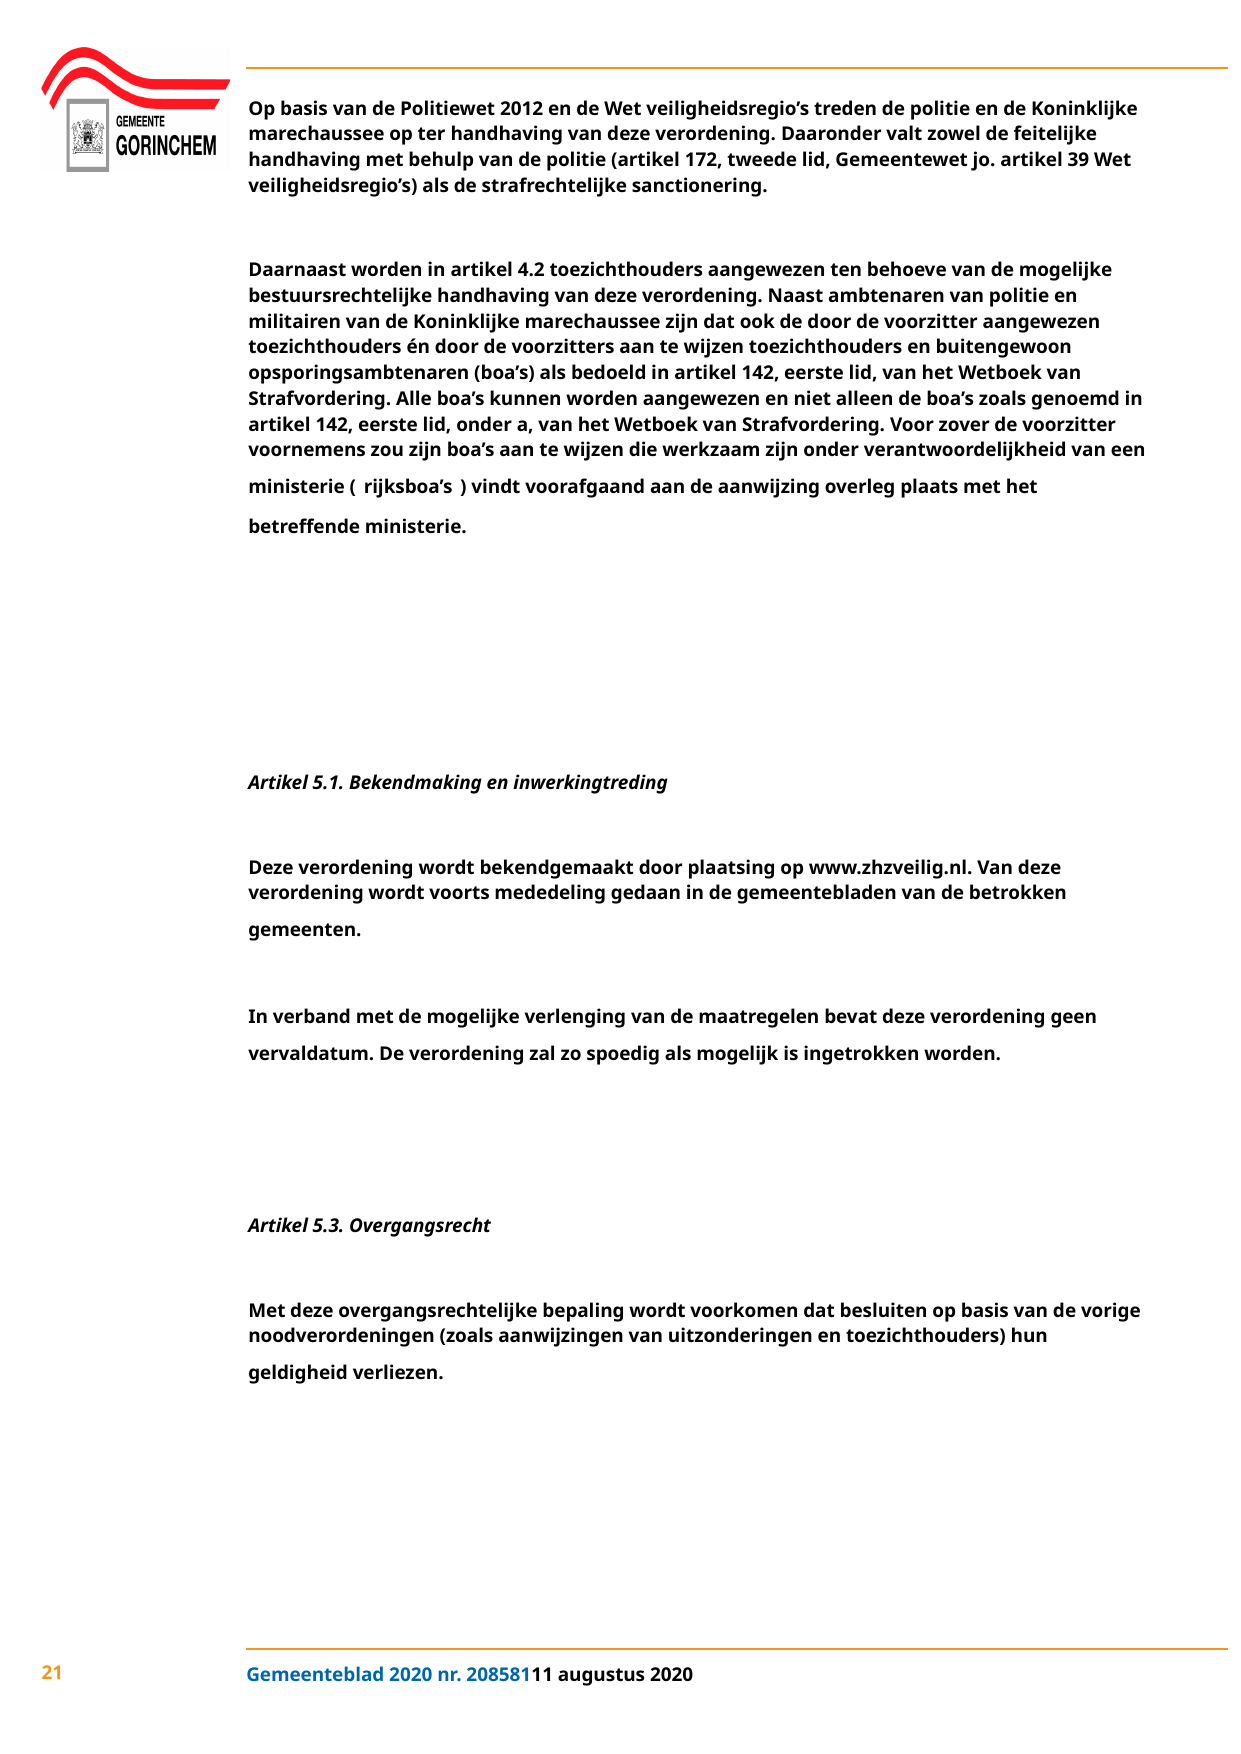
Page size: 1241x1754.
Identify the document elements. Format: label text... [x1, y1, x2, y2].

text Met deze overgangsrechtelijke bepaling wordt voorkomen dat besluiten op basis van de vorige noodverordeningen (zoals aanwijzingen van uitzonderingen en toezichthouders) hun geldigheid verliezen. [248, 1297, 1152, 1388]
text Op basis van de Politiewet 2012 en de Wet veiligheidsregio’s treden de politie en de Koninklijke marechaussee op ter handhaving van deze verordening. Daaronder valt zowel de feitelijke handhaving met behulp van de politie (artikel 172, tweede lid, Gemeentewet jo. artikel 39 Wet veiligheidsregio’s) als de strafrechtelijke sanctionering. [248, 95, 1152, 198]
text In verband met de mogelijke verlenging van de maatregelen bevat deze verordening geen vervaldatum. De verordening zal zo spoedig als mogelijk is ingetrokken worden. [248, 1004, 1152, 1069]
picture [41, 47, 231, 172]
text Deze verordening wordt bekendgemaakt door plaatsing op www.zhzveilig.nl. Van deze verordening wordt voorts mededeling gedaan in de gemeentebladen van de betrokken gemeenten. [248, 854, 1152, 945]
text Artikel 5.3. Overgangsrecht [248, 1212, 1152, 1238]
text Daarnaast worden in artikel 4.2 toezichthouders aangewezen ten behoeve van de mogelijke bestuursrechtelijke handhaving van deze verordening. Naast ambtenaren van politie en militairen van de Koninklijke marechaussee zijn dat ook de door de voorzitter aangewezen toezichthouders én door de voorzitters aan te wijzen toezichthouders en buitengewoon opsporingsambtenaren (boa’s) als bedoeld in artikel 142, eerste lid, van het Wetboek van Strafvordering. Alle boa’s kunnen worden aangewezen en niet alleen de boa’s zoals genoemd in artikel 142, eerste lid, onder a, van het Wetboek van Strafvordering. Voor zover de voorzitter voornemens zou zijn boa’s aan te wijzen die werkzaam zijn onder verantwoordelijkheid van een ministerie ( rijksboa’s ) vindt voorafgaand aan de aanwijzing overleg plaats met het betreffende ministerie. [248, 256, 1152, 542]
text Artikel 5.1. Bekendmaking en inwerkingtreding [248, 769, 1152, 795]
